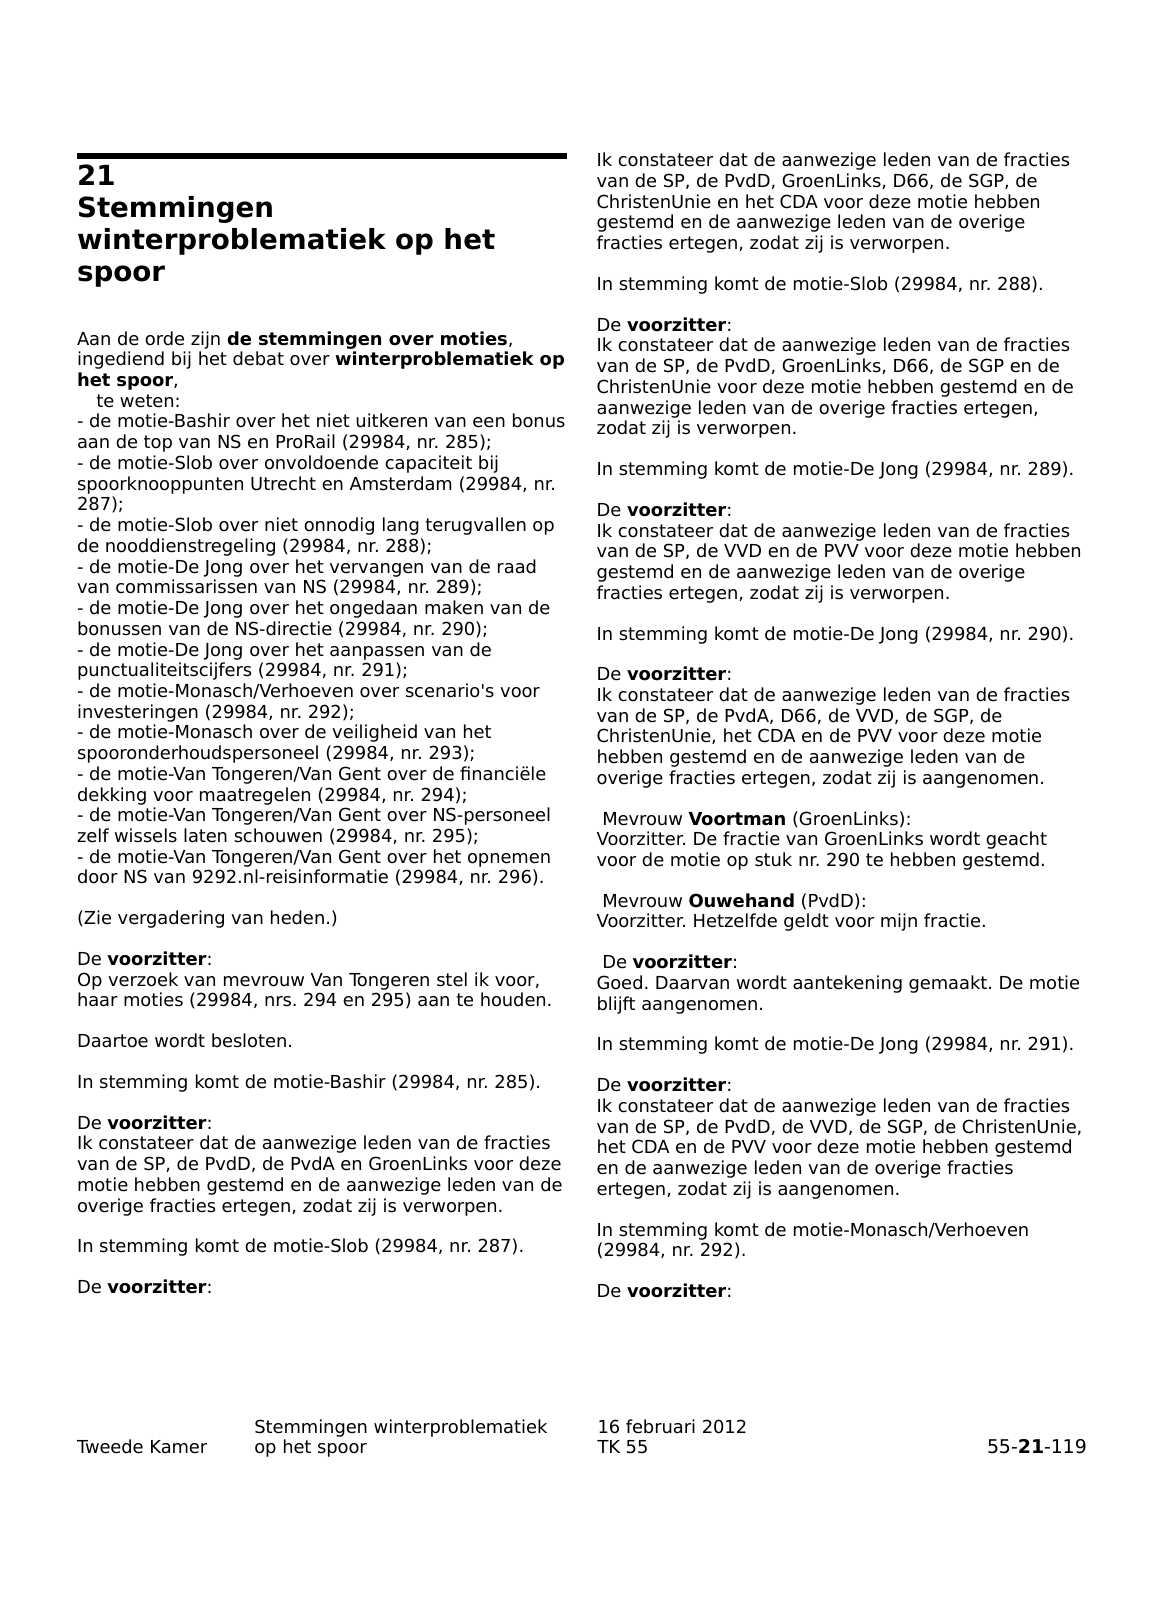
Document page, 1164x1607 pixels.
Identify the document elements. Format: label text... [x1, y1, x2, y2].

text (Zie vergadering van heden.) [77, 908, 567, 929]
text Ik constateer dat de aanwezige leden van de fracties van de SP, de PvdA, D66, de VVD, de SGP, de ChristenUnie, het CDA en de PVV voor deze motie hebben gestemd en de aanwezige leden van de overige fracties ertegen, zodat zij is aangenomen. [596, 685, 1087, 788]
text Ik constateer dat de aanwezige leden van de fracties van de SP, de PvdD, GroenLinks, D66, de SGP, de ChristenUnie en het CDA voor deze motie hebben gestemd en de aanwezige leden van de overige fracties ertegen, zodat zij is verworpen. [596, 150, 1087, 254]
text Voorzitter. De fractie van GroenLinks wordt geacht voor de motie op stuk nr. 290 te hebben gestemd. [596, 829, 1087, 871]
text Aan de orde zijn de stemmingen over moties, ingediend bij het debat over winterproblematiek op het spoor, [77, 328, 567, 391]
text De voorzitter: [596, 952, 1087, 973]
text De voorzitter: [596, 500, 1087, 520]
text - de motie-Slob over onvoldoende capaciteit bij spoorknooppunten Utrecht en Amsterdam (29984, nr. 287); [77, 453, 567, 515]
text - de motie-Slob over niet onnodig lang terugvallen op de nooddienstregeling (29984, nr. 288); [77, 515, 567, 556]
text De voorzitter: [596, 314, 1087, 335]
text In stemming komt de motie-Slob (29984, nr. 288). [596, 274, 1087, 294]
text Voorzitter. Hetzelfde geldt voor mijn fractie. [596, 911, 1087, 932]
text - de motie-De Jong over het aanpassen van de punctualiteitscijfers (29984, nr. 291); [77, 639, 567, 681]
text In stemming komt de motie-De Jong (29984, nr. 290). [596, 623, 1087, 644]
text Ik constateer dat de aanwezige leden van de fracties van de SP, de PvdD, de PvdA en GroenLinks voor deze motie hebben gestemd en de aanwezige leden van de overige fracties ertegen, zodat zij is verworpen. [77, 1133, 567, 1216]
text - de motie-Van Tongeren/Van Gent over de financiële dekking voor maatregelen (29984, nr. 294); [77, 764, 567, 805]
title 21 Stemmingen winterproblematiek op het spoor [77, 159, 567, 288]
text De voorzitter: [77, 1277, 567, 1298]
text De voorzitter: [596, 664, 1087, 685]
text - de motie-Bashir over het niet uitkeren van een bonus aan de top van NS en ProRail (29984, nr. 285); [77, 411, 567, 453]
text De voorzitter: [596, 1075, 1087, 1096]
text Mevrouw Ouwehand (PvdD): [596, 891, 1087, 911]
text In stemming komt de motie-De Jong (29984, nr. 291). [596, 1034, 1087, 1055]
text Op verzoek van mevrouw Van Tongeren stel ik voor, haar moties (29984, nrs. 294 en 295) aan te houden. [77, 969, 567, 1011]
text In stemming komt de motie-Bashir (29984, nr. 285). [77, 1072, 567, 1092]
text In stemming komt de motie-Slob (29984, nr. 287). [77, 1236, 567, 1257]
text In stemming komt de motie-Monasch/Verhoeven (29984, nr. 292). [596, 1219, 1087, 1261]
text Goed. Daarvan wordt aantekening gemaakt. De motie blijft aangenomen. [596, 973, 1087, 1014]
text Ik constateer dat de aanwezige leden van de fracties van de SP, de VVD en de PVV voor deze motie hebben gestemd en de aanwezige leden van de overige fracties ertegen, zodat zij is verworpen. [596, 520, 1087, 603]
text - de motie-De Jong over het vervangen van de raad van commissarissen van NS (29984, nr. 289); [77, 556, 567, 598]
text - de motie-Van Tongeren/Van Gent over het opnemen door NS van 9292.nl-reisinformatie (29984, nr. 296). [77, 847, 567, 888]
text In stemming komt de motie-De Jong (29984, nr. 289). [596, 459, 1087, 480]
text De voorzitter: [77, 1112, 567, 1133]
text - de motie-Van Tongeren/Van Gent over NS-personeel zelf wissels laten schouwen (29984, nr. 295); [77, 805, 567, 847]
text Ik constateer dat de aanwezige leden van de fracties van de SP, de PvdD, GroenLinks, D66, de SGP en de ChristenUnie voor deze motie hebben gestemd en de aanwezige leden van de overige fracties ertegen, zodat zij is verworpen. [596, 335, 1087, 439]
text - de motie-De Jong over het ongedaan maken van de bonussen van de NS-directie (29984, nr. 290); [77, 598, 567, 639]
text - de motie-Monasch/Verhoeven over scenario's voor investeringen (29984, nr. 292); [77, 681, 567, 722]
text De voorzitter: [77, 949, 567, 969]
text - de motie-Monasch over de veiligheid van het spooronderhoudspersoneel (29984, nr. 293); [77, 722, 567, 764]
text te weten: [77, 391, 567, 411]
text De voorzitter: [596, 1281, 1087, 1302]
text Daartoe wordt besloten. [77, 1031, 567, 1052]
text Ik constateer dat de aanwezige leden van de fracties van de SP, de PvdD, de VVD, de SGP, de ChristenUnie, het CDA en de PVV voor deze motie hebben gestemd en de aanwezige leden van de overige fracties ertegen, zodat zij is aangenomen. [596, 1096, 1087, 1199]
text Mevrouw Voortman (GroenLinks): [596, 808, 1087, 829]
